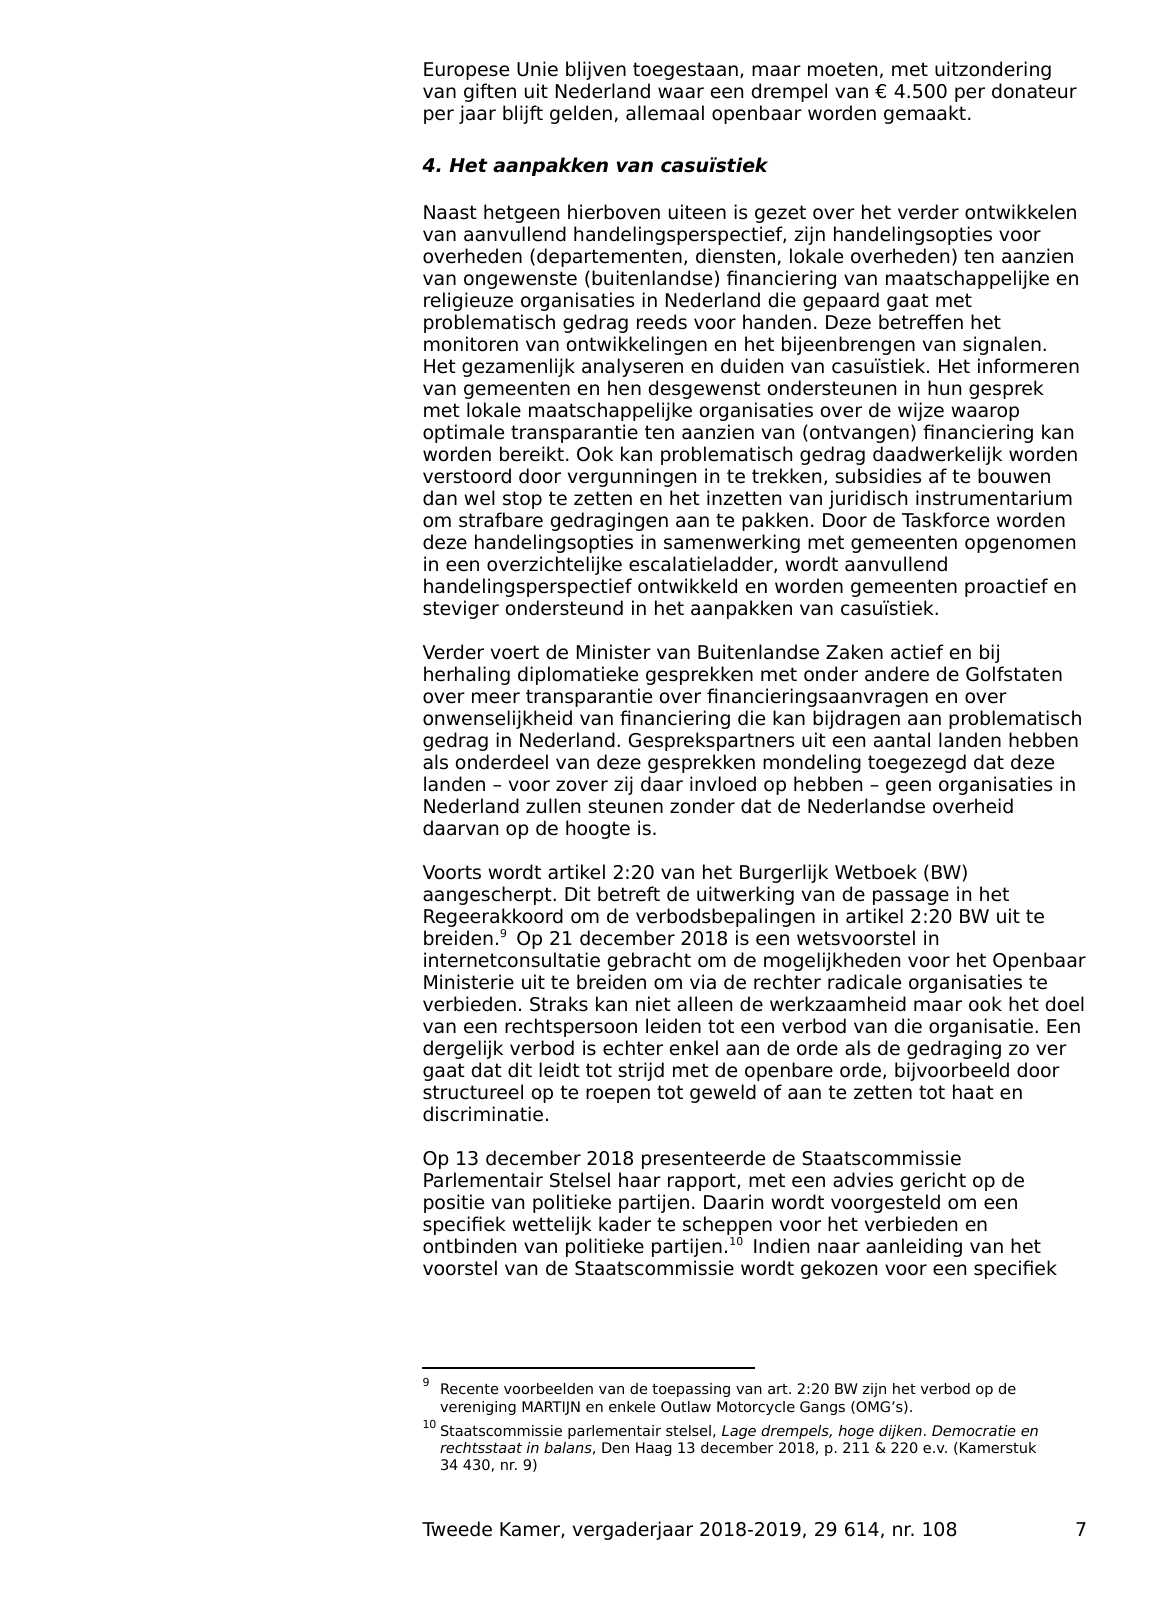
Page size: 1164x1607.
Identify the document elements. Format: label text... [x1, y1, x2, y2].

text Europese Unie blijven toegestaan, maar moeten, met uitzondering van giften uit Nederland waar een drempel van € 4.500 per donateur per jaar blijft gelden, allemaal openbaar worden gemaakt. [422, 59, 1087, 125]
text Verder voert de Minister van Buitenlandse Zaken actief en bij herhaling diplomatieke gesprekken met onder andere de Golfstaten over meer transparantie over financieringsaanvragen en over onwenselijkheid van financiering die kan bijdragen aan problematisch gedrag in Nederland. Gesprekspartners uit een aantal landen hebben als onderdeel van deze gesprekken mondeling toegezegd dat deze landen – voor zover zij daar invloed op hebben – geen organisaties in Nederland zullen steunen zonder dat de Nederlandse overheid daarvan op de hoogte is. [422, 642, 1087, 839]
text Recente voorbeelden van de toepassing van art. 2:20 BW zijn het verbod op de vereniging MARTIJN en enkele Outlaw Motorcycle Gangs (OMG’s). [422, 1377, 1087, 1416]
subtitle 4. Het aanpakken van casuïstiek [422, 155, 1087, 177]
text Staatscommissie parlementair stelsel, Lage drempels, hoge dijken. Democratie en rechtsstaat in balans, Den Haag 13 december 2018, p. 211 & 220 e.v. (Kamerstuk 34 430, nr. 9) [422, 1418, 1087, 1474]
text Voorts wordt artikel 2:20 van het Burgerlijk Wetboek (BW) aangescherpt. Dit betreft de uitwerking van de passage in het Regeerakkoord om de verbodsbepalingen in artikel 2:20 BW uit te breiden. Op 21 december 2018 is een wetsvoorstel in internetconsultatie gebracht om de mogelijkheden voor het Openbaar Ministerie uit te breiden om via de rechter radicale organisaties te verbieden. Straks kan niet alleen de werkzaamheid maar ook het doel van een rechtspersoon leiden tot een verbod van die organisatie. Een dergelijk verbod is echter enkel aan de orde als de gedraging zo ver gaat dat dit leidt tot strijd met de openbare orde, bijvoorbeeld door structureel op te roepen tot geweld of aan te zetten tot haat en discriminatie. [422, 862, 1087, 1126]
text Op 13 december 2018 presenteerde de Staatscommissie Parlementair Stelsel haar rapport, met een advies gericht op de positie van politieke partijen. Daarin wordt voorgesteld om een specifiek wettelijk kader te scheppen voor het verbieden en ontbinden van politieke partijen. Indien naar aanleiding van het voorstel van de Staatscommissie wordt gekozen voor een specifiek [422, 1148, 1087, 1279]
text Naast hetgeen hierboven uiteen is gezet over het verder ontwikkelen van aanvullend handelingsperspectief, zijn handelingsopties voor overheden (departementen, diensten, lokale overheden) ten aanzien van ongewenste (buitenlandse) financiering van maatschappelijke en religieuze organisaties in Nederland die gepaard gaat met problematisch gedrag reeds voor handen. Deze betreffen het monitoren van ontwikkelingen en het bijeenbrengen van signalen. Het gezamenlijk analyseren en duiden van casuïstiek. Het informeren van gemeenten en hen desgewenst ondersteunen in hun gesprek met lokale maatschappelijke organisaties over de wijze waarop optimale transparantie ten aanzien van (ontvangen) financiering kan worden bereikt. Ook kan problematisch gedrag daadwerkelijk worden verstoord door vergunningen in te trekken, subsidies af te bouwen dan wel stop te zetten en het inzetten van juridisch instrumentarium om strafbare gedragingen aan te pakken. Door de Taskforce worden deze handelingsopties in samenwerking met gemeenten opgenomen in een overzichtelijke escalatieladder, wordt aanvullend handelingsperspectief ontwikkeld en worden gemeenten proactief en steviger ondersteund in het aanpakken van casuïstiek. [422, 202, 1087, 619]
